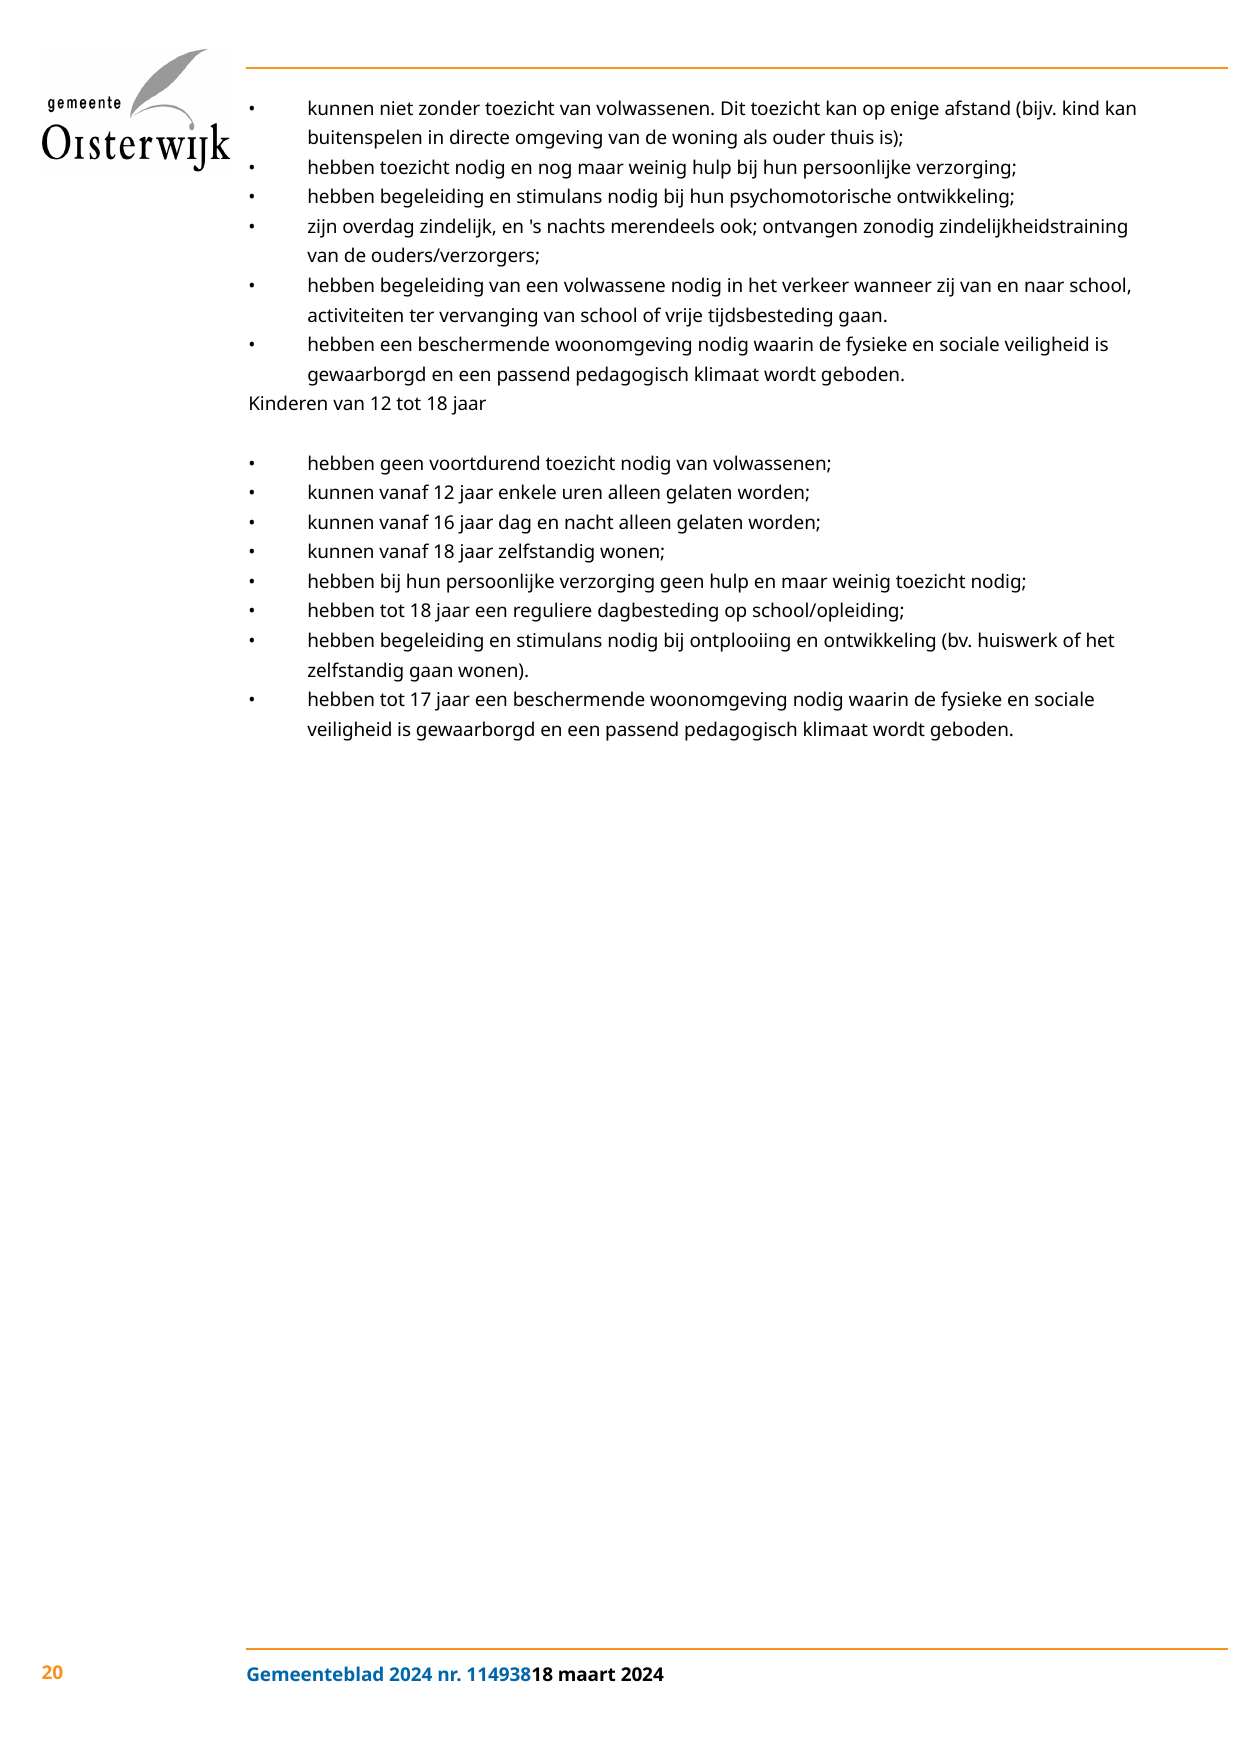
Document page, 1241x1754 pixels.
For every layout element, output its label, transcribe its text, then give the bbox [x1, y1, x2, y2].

list kunnen vanaf 16 jaar dag en nacht alleen gelaten worden; [248, 509, 1152, 535]
list hebben tot 18 jaar een reguliere dagbesteding op school/opleiding; [248, 598, 1152, 623]
list hebben begeleiding van een volwassene nodig in het verkeer wanneer zij van en naar school, activiteiten ter vervanging van school of vrije tijdsbesteding gaan. [248, 272, 1152, 328]
list hebben een beschermende woonomgeving nodig waarin de fysieke en sociale veiligheid is gewaarborgd en een passend pedagogisch klimaat wordt geboden. [248, 331, 1152, 387]
list kunnen niet zonder toezicht van volwassenen. Dit toezicht kan op enige afstand (bijv. kind kan buitenspelen in directe omgeving van de woning als ouder thuis is); [248, 95, 1152, 150]
list hebben bij hun persoonlijke verzorging geen hulp en maar weinig toezicht nodig; [248, 568, 1152, 594]
list zijn overdag zindelijk, en 's nachts merendeels ook; ontvangen zonodig zindelijkheidstraining van de ouders/verzorgers; [248, 213, 1152, 268]
list hebben tot 17 jaar een beschermende woonomgeving nodig waarin de fysieke en sociale veiligheid is gewaarborgd en een passend pedagogisch klimaat wordt geboden. [248, 686, 1152, 742]
list hebben toezicht nodig en nog maar weinig hulp bij hun persoonlijke verzorging; [248, 154, 1152, 180]
picture [41, 47, 231, 172]
list hebben geen voortdurend toezicht nodig van volwassenen; [248, 450, 1152, 476]
list kunnen vanaf 18 jaar zelfstandig wonen; [248, 538, 1152, 564]
list hebben begeleiding en stimulans nodig bij ontplooiing en ontwikkeling (bv. huiswerk of het zelfstandig gaan wonen). [248, 627, 1152, 683]
list hebben begeleiding en stimulans nodig bij hun psychomotorische ontwikkeling; [248, 183, 1152, 209]
list kunnen vanaf 12 jaar enkele uren alleen gelaten worden; [248, 479, 1152, 505]
text Kinderen van 12 tot 18 jaar [248, 391, 1152, 416]
